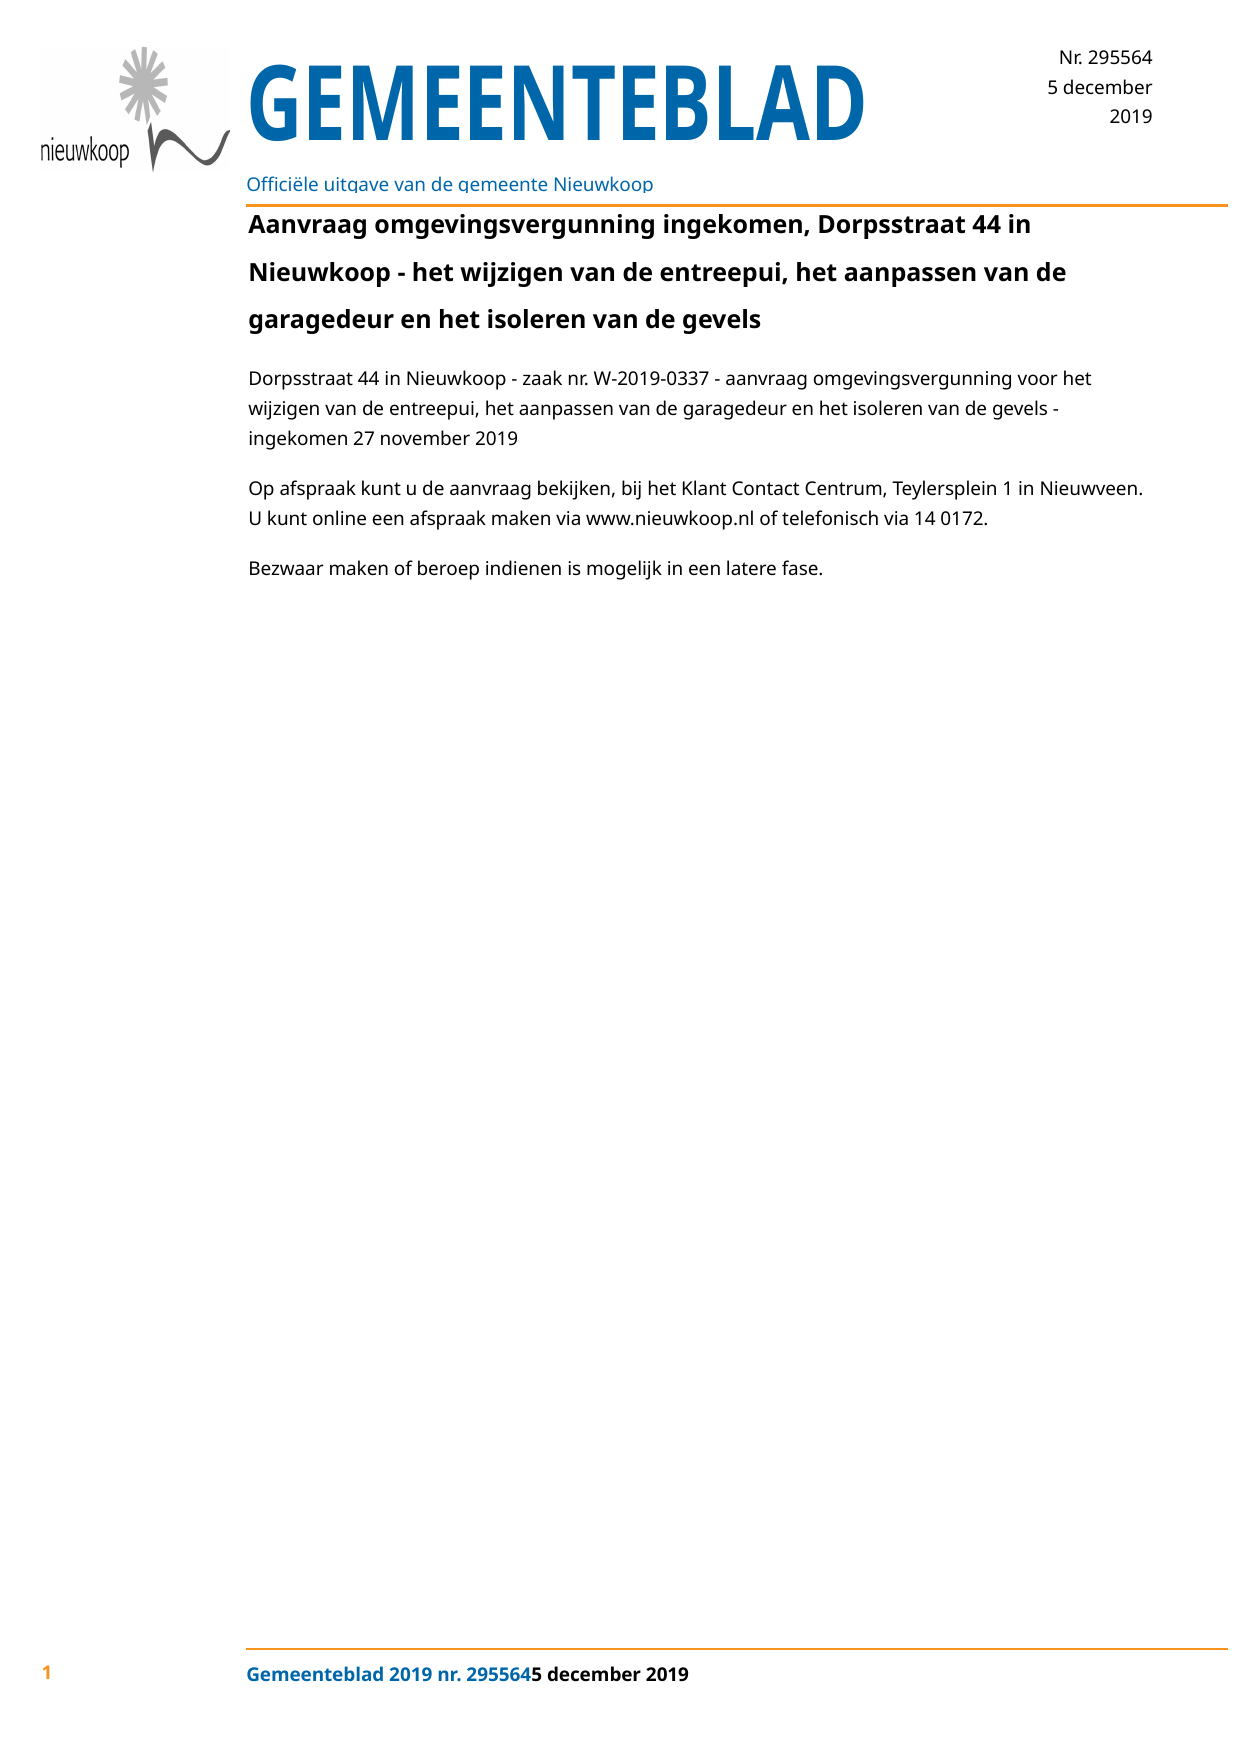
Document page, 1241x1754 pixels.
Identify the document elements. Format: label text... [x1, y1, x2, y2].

text Dorpsstraat 44 in Nieuwkoop - zaak nr. W-2019-0337 - aanvraag omgevingsvergunning voor het wijzigen van de entreepui, het aanpassen van de garagedeur en het isoleren van de gevels - ingekomen 27 november 2019 [248, 366, 1152, 450]
text Bezwaar maken of beroep indienen is mogelijk in een latere fase. [248, 555, 1152, 581]
text Aanvraag omgevingsvergunning ingekomen, Dorpsstraat 44 in Nieuwkoop - het wijzigen van de entreepui, het aanpassen van de garagedeur en het isoleren van de gevels [248, 207, 1152, 336]
text Op afspraak kunt u de aanvraag bekijken, bij het Klant Contact Centrum, Teylersplein 1 in Nieuwveen. U kunt online een afspraak maken via www.nieuwkoop.nl of telefonisch via 14 0172. [248, 475, 1152, 530]
picture [41, 47, 231, 172]
